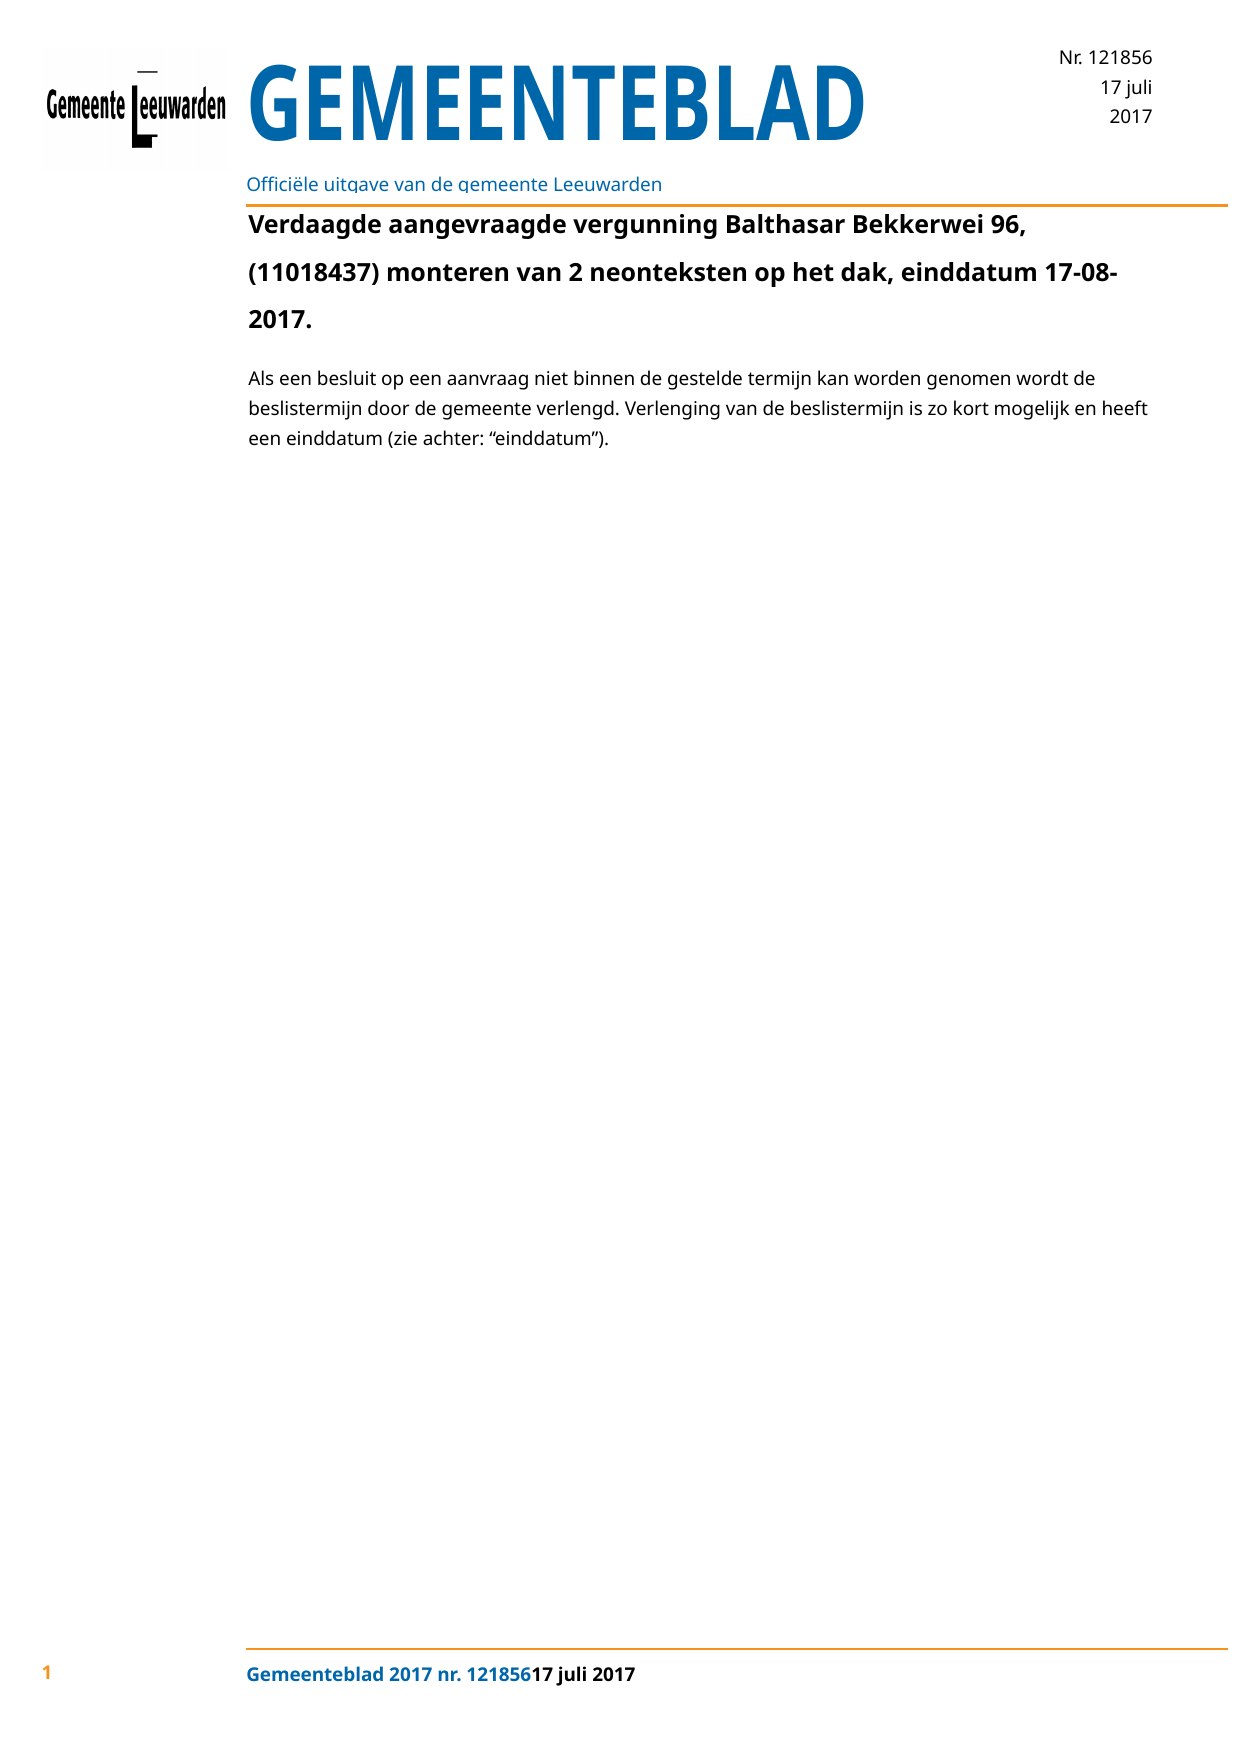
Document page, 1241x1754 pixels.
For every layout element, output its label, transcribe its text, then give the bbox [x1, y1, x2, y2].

text Verdaagde aangevraagde vergunning Balthasar Bekkerwei 96, (11018437) monteren van 2 neonteksten op het dak, einddatum 17-08-2017. [248, 207, 1152, 336]
picture [41, 47, 231, 172]
text Als een besluit op een aanvraag niet binnen de gestelde termijn kan worden genomen wordt de beslistermijn door de gemeente verlengd. Verlenging van de beslistermijn is zo kort mogelijk en heeft een einddatum (zie achter: “einddatum”). [248, 366, 1152, 450]
